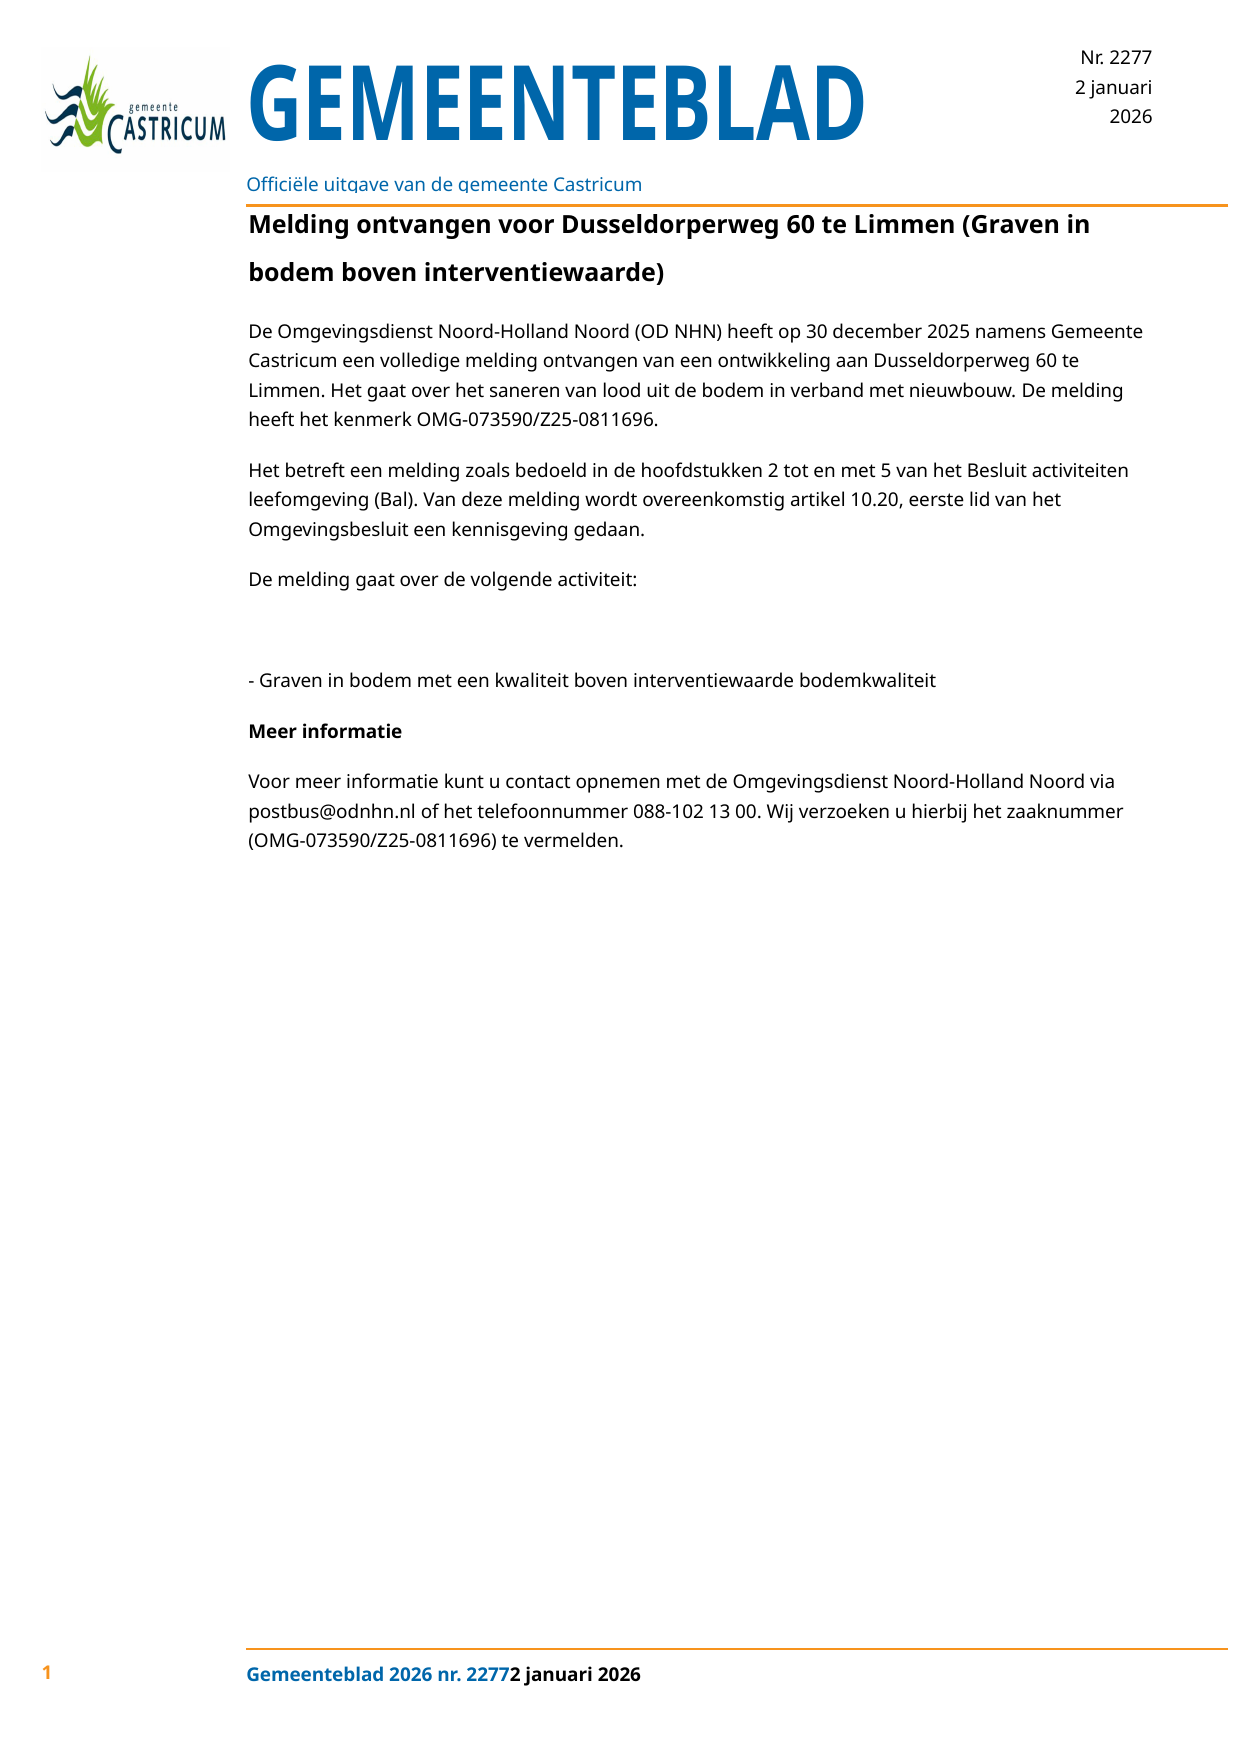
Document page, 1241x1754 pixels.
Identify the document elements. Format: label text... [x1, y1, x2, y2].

text De melding gaat over de volgende activiteit: [248, 567, 1152, 592]
text - Graven in bodem met een kwaliteit boven interventiewaarde bodemkwaliteit [248, 667, 1152, 693]
picture [41, 47, 231, 172]
text Voor meer informatie kunt u contact opnemen met de Omgevingsdienst Noord-Holland Noord via postbus@odnhn.nl of het telefoonnummer 088-102 13 00. Wij verzoeken u hierbij het zaaknummer (OMG-073590/Z25-0811696) te vermelden. [248, 768, 1152, 853]
text Meer informatie [248, 718, 1152, 744]
text Het betreft een melding zoals bedoeld in de hoofdstukken 2 tot en met 5 van het Besluit activiteiten leefomgeving (Bal). Van deze melding wordt overeenkomstig artikel 10.20, eerste lid van het Omgevingsbesluit een kennisgeving gedaan. [248, 457, 1152, 542]
text De Omgevingsdienst Noord-Holland Noord (OD NHN) heeft op 30 december 2025 namens Gemeente Castricum een volledige melding ontvangen van een ontwikkeling aan Dusseldorperweg 60 te Limmen. Het gaat over het saneren van lood uit de bodem in verband met nieuwbouw. De melding heeft het kenmerk OMG-073590/Z25-0811696. [248, 318, 1152, 432]
text Melding ontvangen voor Dusseldorperweg 60 te Limmen (Graven in bodem boven interventiewaarde) [248, 207, 1152, 288]
